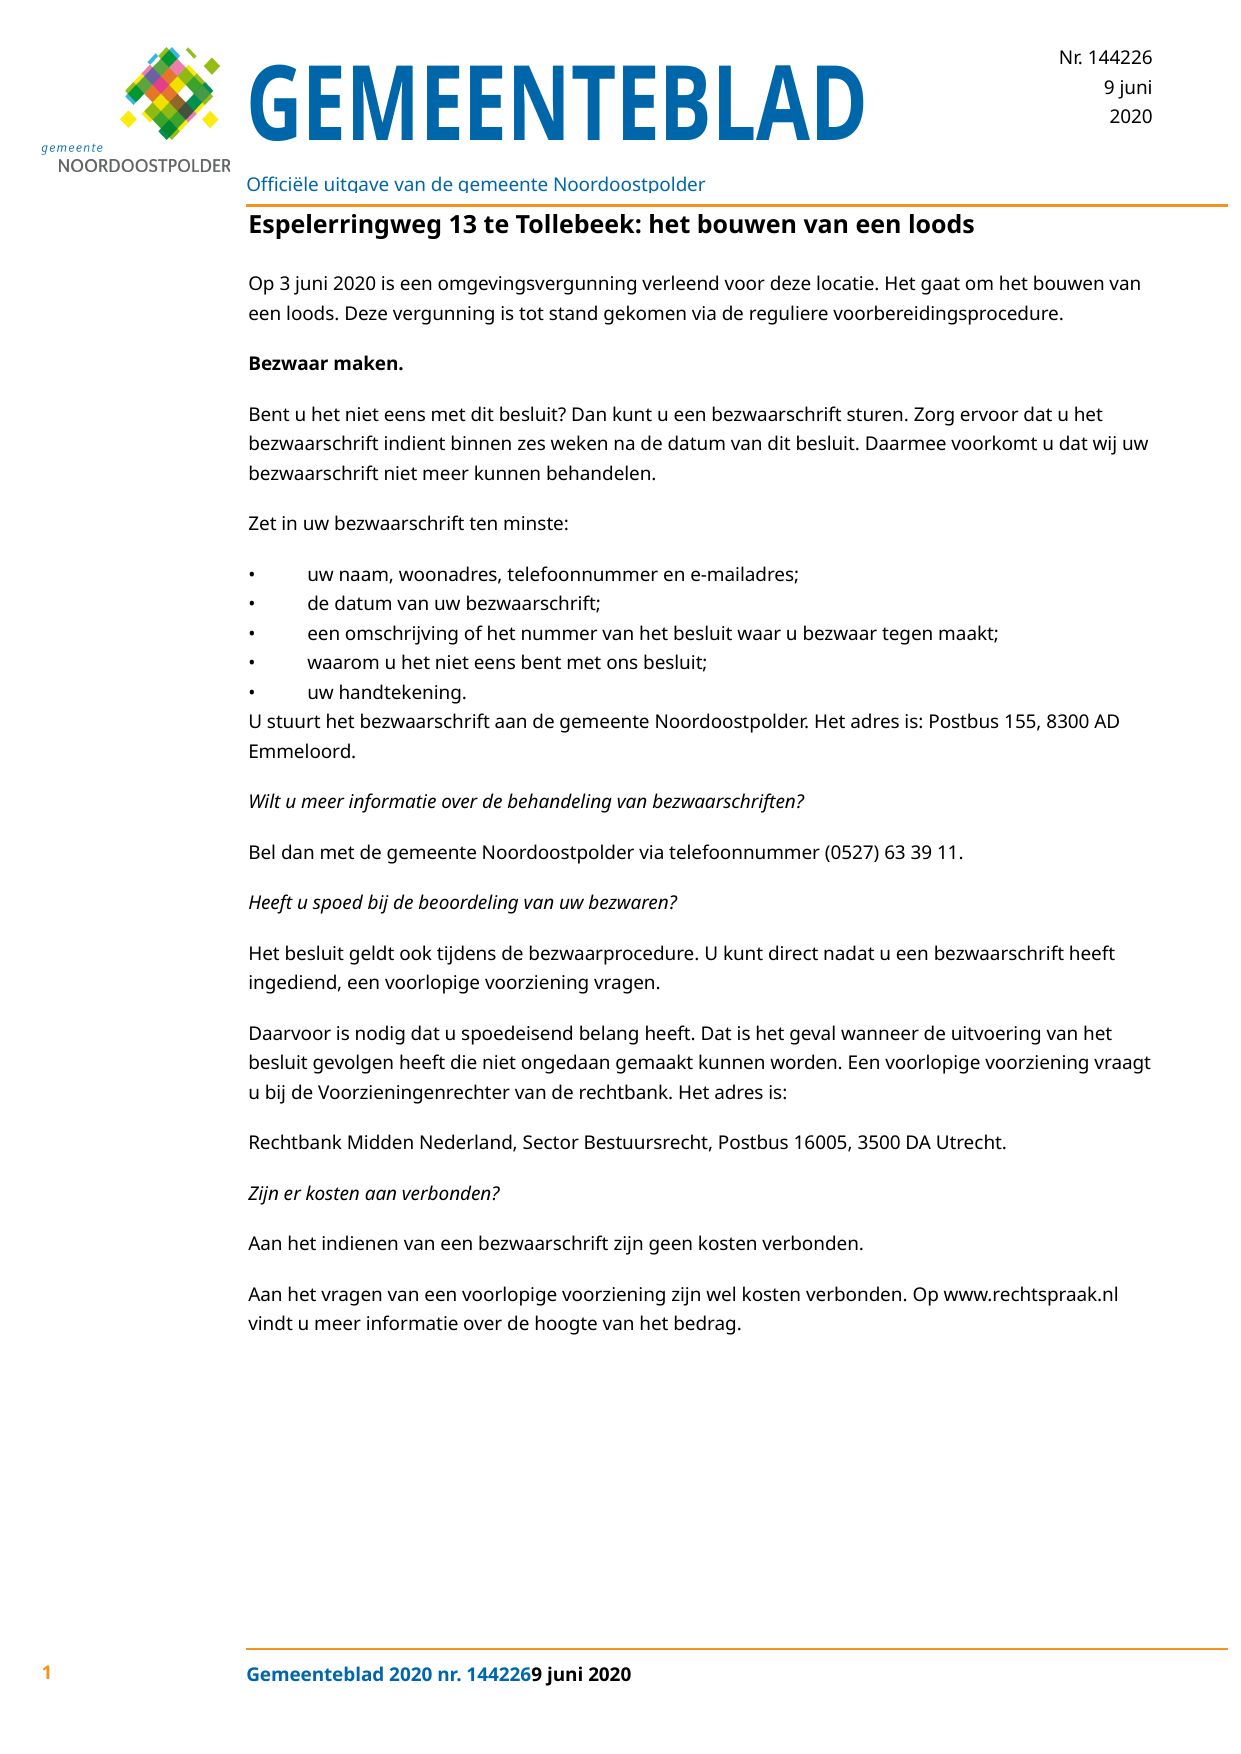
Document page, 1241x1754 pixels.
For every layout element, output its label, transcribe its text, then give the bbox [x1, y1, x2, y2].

text Espelerringweg 13 te Tollebeek: het bouwen van een loods [248, 207, 1152, 241]
text Rechtbank Midden Nederland, Sector Bestuursrecht, Postbus 16005, 3500 DA Utrecht. [248, 1129, 1152, 1155]
text Heeft u spoed bij de beoordeling van uw bezwaren? [248, 889, 1152, 915]
text Wilt u meer informatie over de behandeling van bezwaarschriften? [248, 789, 1152, 814]
list uw naam, woonadres, telefoonnummer en e-mailadres; [248, 561, 1152, 586]
text Bel dan met de gemeente Noordoostpolder via telefoonnummer (0527) 63 39 11. [248, 839, 1152, 865]
text U stuurt het bezwaarschrift aan de gemeente Noordoostpolder. Het adres is: Postbus 155, 8300 AD Emmeloord. [248, 709, 1152, 764]
text Zet in uw bezwaarschrift ten minste: [248, 510, 1152, 536]
text Bezwaar maken. [248, 350, 1152, 376]
text Aan het indienen van een bezwaarschrift zijn geen kosten verbonden. [248, 1230, 1152, 1256]
text Daarvoor is nodig dat u spoedeisend belang heeft. Dat is het geval wanneer de uitvoering van het besluit gevolgen heeft die niet ongedaan gemaakt kunnen worden. Een voorlopige voorziening vraagt u bij de Voorzieningenrechter van de rechtbank. Het adres is: [248, 1020, 1152, 1105]
text Aan het vragen van een voorlopige voorziening zijn wel kosten verbonden. Op www.rechtspraak.nl vindt u meer informatie over de hoogte van het bedrag. [248, 1281, 1152, 1336]
list een omschrijving of het nummer van het besluit waar u bezwaar tegen maakt; [248, 620, 1152, 646]
list uw handtekening. [248, 679, 1152, 705]
list de datum van uw bezwaarschrift; [248, 590, 1152, 616]
text Zijn er kosten aan verbonden? [248, 1180, 1152, 1206]
text Het besluit geldt ook tijdens de bezwaarprocedure. U kunt direct nadat u een bezwaarschrift heeft ingediend, een voorlopige voorziening vragen. [248, 940, 1152, 995]
text Op 3 juni 2020 is een omgevingsvergunning verleend voor deze locatie. Het gaat om het bouwen van een loods. Deze vergunning is tot stand gekomen via de reguliere voorbereidingsprocedure. [248, 270, 1152, 326]
list waarom u het niet eens bent met ons besluit; [248, 649, 1152, 675]
picture [41, 47, 231, 172]
text Bent u het niet eens met dit besluit? Dan kunt u een bezwaarschrift sturen. Zorg ervoor dat u het bezwaarschrift indient binnen zes weken na de datum van dit besluit. Daarmee voorkomt u dat wij uw bezwaarschrift niet meer kunnen behandelen. [248, 401, 1152, 486]
